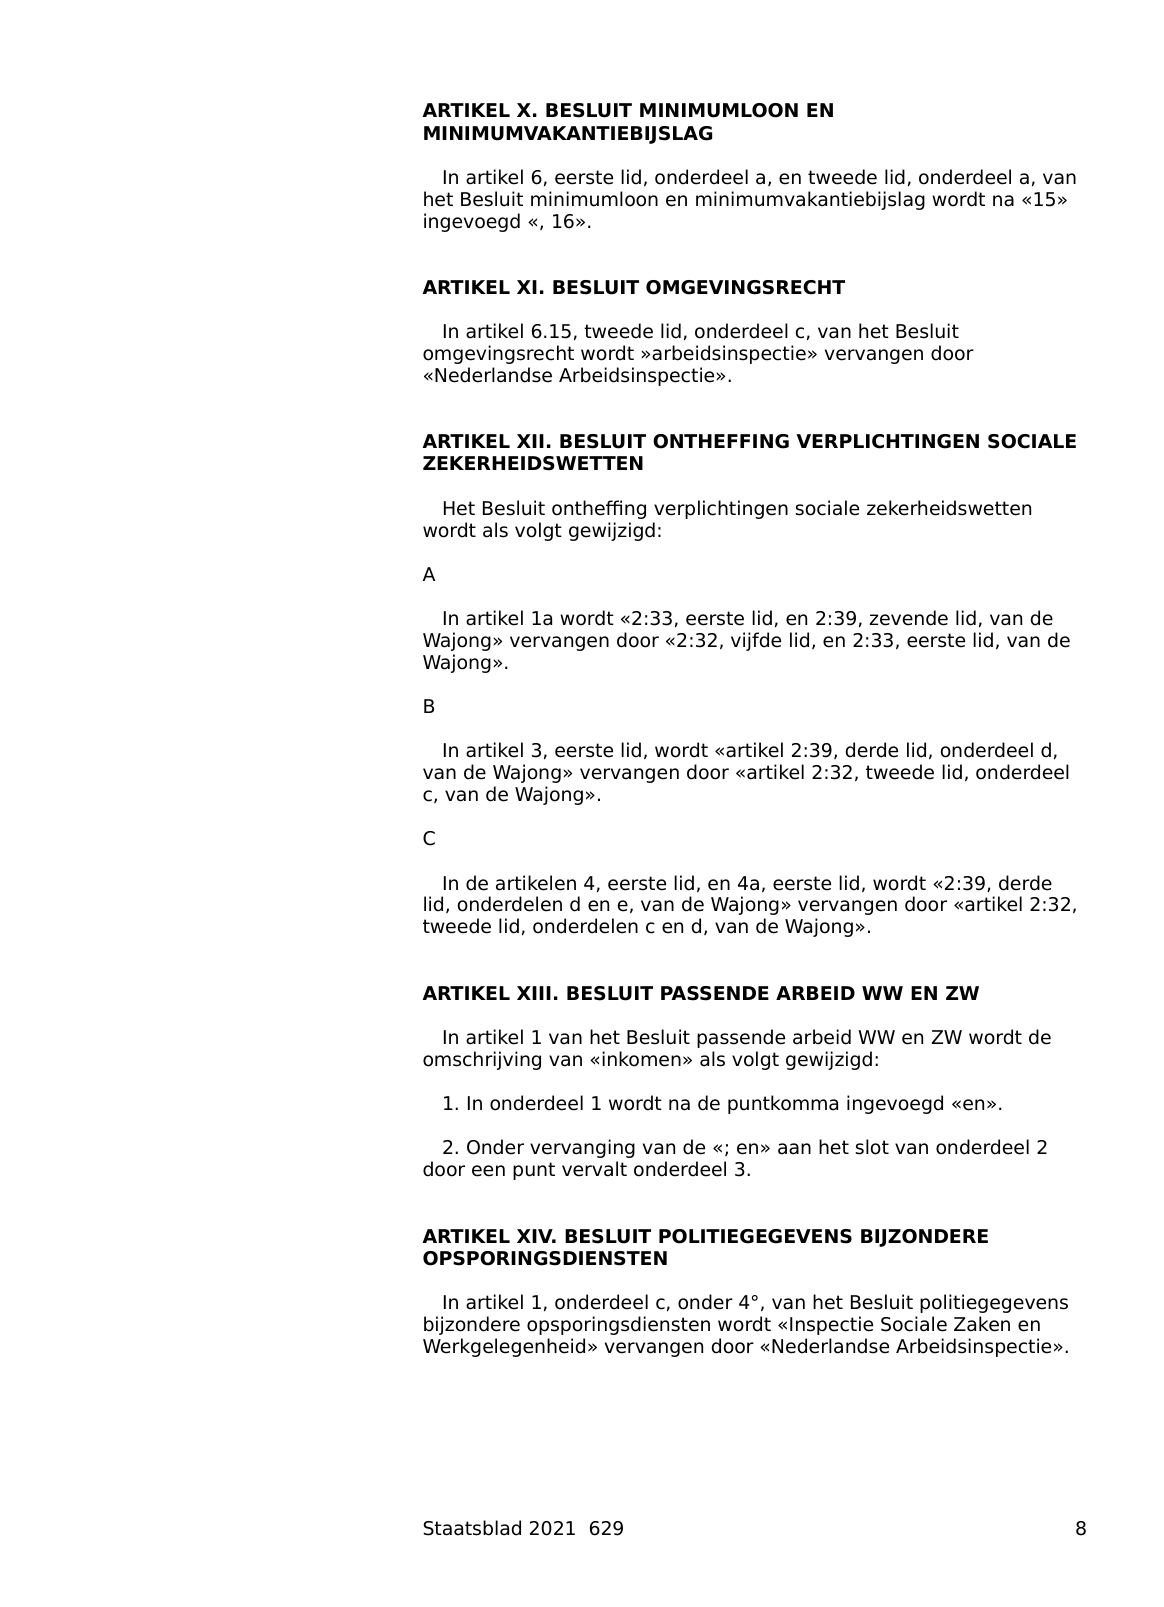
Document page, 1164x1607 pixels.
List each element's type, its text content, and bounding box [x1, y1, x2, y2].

text Het Besluit ontheffing verplichtingen sociale zekerheidswetten wordt als volgt gewijzigd: [422, 497, 1087, 541]
text In artikel 6, eerste lid, onderdeel a, en tweede lid, onderdeel a, van het Besluit minimumloon en minimumvakantiebijslag wordt na «15» ingevoegd «, 16». [422, 167, 1087, 232]
text In artikel 1a wordt «2:33, eerste lid, en 2:39, zevende lid, van de Wajong» vervangen door «2:32, vijfde lid, en 2:33, eerste lid, van de Wajong». [422, 608, 1087, 674]
text In artikel 6.15, tweede lid, onderdeel c, van het Besluit omgevingsrecht wordt »arbeidsinspectie» vervangen door «Nederlandse Arbeidsinspectie». [422, 321, 1087, 387]
text B [422, 696, 1087, 718]
subtitle ARTIKEL XI. BESLUIT OMGEVINGSRECHT [422, 277, 1087, 299]
text In artikel 1, onderdeel c, onder 4°, van het Besluit politiegegevens bijzondere opsporingsdiensten wordt «Inspectie Sociale Zaken en Werkgelegenheid» vervangen door «Nederlandse Arbeidsinspectie». [422, 1292, 1087, 1358]
subtitle ARTIKEL XIV. BESLUIT POLITIEGEGEVENS BIJZONDERE OPSPORINGSDIENSTEN [422, 1226, 1087, 1269]
subtitle ARTIKEL XII. BESLUIT ONTHEFFING VERPLICHTINGEN SOCIALE ZEKERHEIDSWETTEN [422, 431, 1087, 475]
text A [422, 564, 1087, 586]
text 2. Onder vervanging van de «; en» aan het slot van onderdeel 2 door een punt vervalt onderdeel 3. [422, 1137, 1087, 1181]
text In de artikelen 4, eerste lid, en 4a, eerste lid, wordt «2:39, derde lid, onderdelen d en e, van de Wajong» vervangen door «artikel 2:32, tweede lid, onderdelen c en d, van de Wajong». [422, 872, 1087, 938]
text In artikel 1 van het Besluit passende arbeid WW en ZW wordt de omschrijving van «inkomen» als volgt gewijzigd: [422, 1027, 1087, 1071]
text C [422, 828, 1087, 850]
subtitle ARTIKEL X. BESLUIT MINIMUMLOON EN MINIMUMVAKANTIEBIJSLAG [422, 100, 1087, 144]
text In artikel 3, eerste lid, wordt «artikel 2:39, derde lid, onderdeel d, van de Wajong» vervangen door «artikel 2:32, tweede lid, onderdeel c, van de Wajong». [422, 740, 1087, 806]
text 1. In onderdeel 1 wordt na de puntkomma ingevoegd «en». [422, 1093, 1087, 1115]
subtitle ARTIKEL XIII. BESLUIT PASSENDE ARBEID WW EN ZW [422, 983, 1087, 1005]
